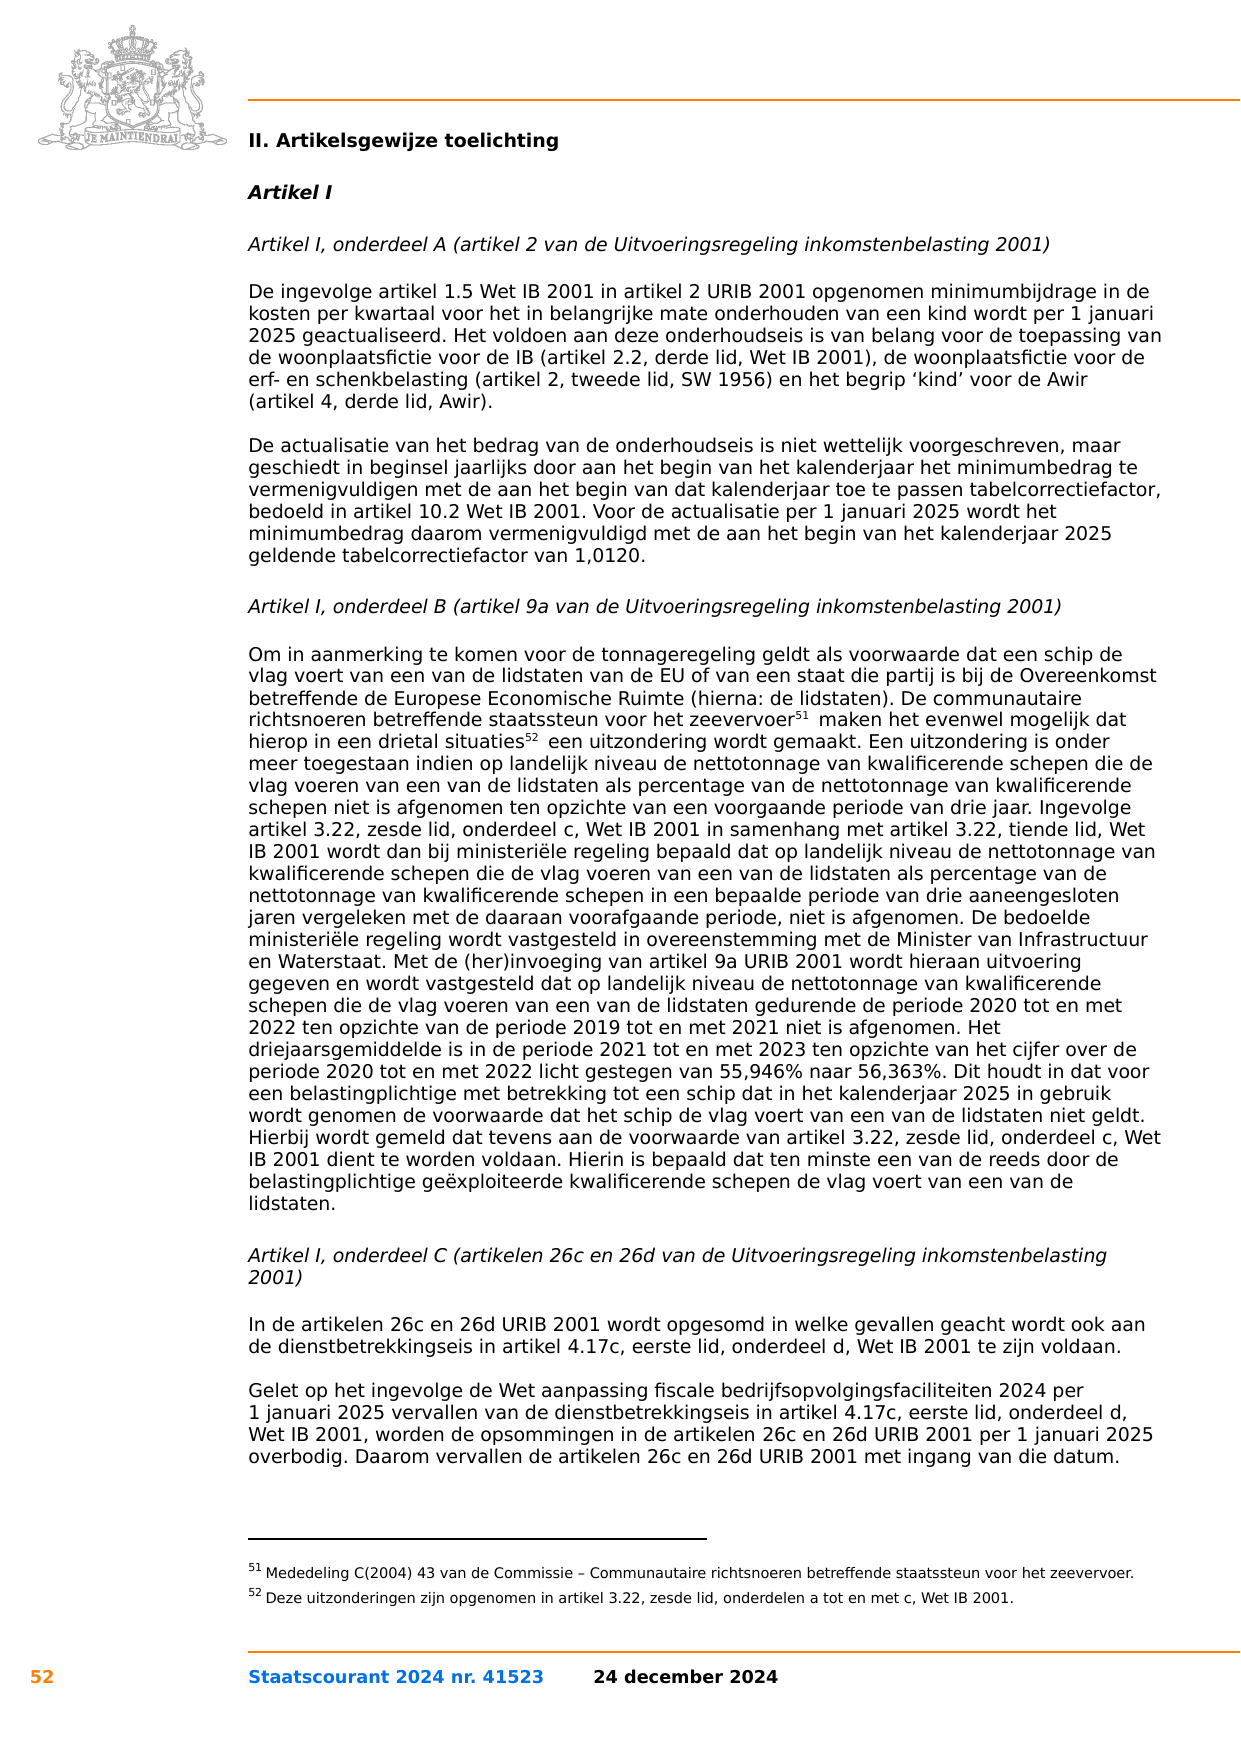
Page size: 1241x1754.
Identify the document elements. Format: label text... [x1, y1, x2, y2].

text De actualisatie van het bedrag van de onderhoudseis is niet wettelijk voorgeschreven, maar geschiedt in beginsel jaarlijks door aan het begin van het kalenderjaar het minimumbedrag te vermenigvuldigen met de aan het begin van dat kalenderjaar toe te passen tabelcorrectiefactor, bedoeld in artikel 10.2 Wet IB 2001. Voor de actualisatie per 1 januari 2025 wordt het minimumbedrag daarom vermenigvuldigd met de aan het begin van het kalenderjaar 2025 geldende tabelcorrectiefactor van 1,0120. [248, 434, 1163, 566]
subtitle Artikel I, onderdeel A (artikel 2 van de Uitvoeringsregeling inkomstenbelasting 2001) [248, 234, 1163, 256]
picture [38, 25, 227, 150]
text In de artikelen 26c en 26d URIB 2001 wordt opgesomd in welke gevallen geacht wordt ook aan de dienstbetrekkingseis in artikel 4.17c, eerste lid, onderdeel d, Wet IB 2001 te zijn voldaan. [248, 1314, 1163, 1358]
subtitle Artikel I, onderdeel B (artikel 9a van de Uitvoeringsregeling inkomstenbelasting 2001) [248, 596, 1163, 618]
text Mededeling C(2004) 43 van de Commissie – Communautaire richtsnoeren betreffende staatssteun voor het zeevervoer. [248, 1561, 1163, 1583]
text Gelet op het ingevolge de Wet aanpassing fiscale bedrijfsopvolgingsfaciliteiten 2024 per 1 januari 2025 vervallen van de dienstbetrekkingseis in artikel 4.17c, eerste lid, onderdeel d, Wet IB 2001, worden de opsommingen in de artikelen 26c en 26d URIB 2001 per 1 januari 2025 overbodig. Daarom vervallen de artikelen 26c en 26d URIB 2001 met ingang van die datum. [248, 1380, 1163, 1468]
subtitle Artikel I [248, 182, 1163, 204]
text Om in aanmerking te komen voor de tonnageregeling geldt als voorwaarde dat een schip de vlag voert van een van de lidstaten van de EU of van een staat die partij is bij de Overeenkomst betreffende de Europese Economische Ruimte (hierna: de lidstaten). De communautaire richtsnoeren betreffende staatssteun voor het zeevervoer maken het evenwel mogelijk dat hierop in een drietal situaties een uitzondering wordt gemaakt. Een uitzondering is onder meer toegestaan indien op landelijk niveau de nettotonnage van kwalificerende schepen die de vlag voeren van een van de lidstaten als percentage van de nettotonnage van kwalificerende schepen niet is afgenomen ten opzichte van een voorgaande periode van drie jaar. Ingevolge artikel 3.22, zesde lid, onderdeel c, Wet IB 2001 in samenhang met artikel 3.22, tiende lid, Wet IB 2001 wordt dan bij ministeriële regeling bepaald dat op landelijk niveau de nettotonnage van kwalificerende schepen die de vlag voeren van een van de lidstaten als percentage van de nettotonnage van kwalificerende schepen in een bepaalde periode van drie aaneengesloten jaren vergeleken met de daaraan voorafgaande periode, niet is afgenomen. De bedoelde ministeriële regeling wordt vastgesteld in overeenstemming met de Minister van Infrastructuur en Waterstaat. Met de (her)invoeging van artikel 9a URIB 2001 wordt hieraan uitvoering gegeven en wordt vastgesteld dat op landelijk niveau de nettotonnage van kwalificerende schepen die de vlag voeren van een van de lidstaten gedurende de periode 2020 tot en met 2022 ten opzichte van de periode 2019 tot en met 2021 niet is afgenomen. Het driejaarsgemiddelde is in de periode 2021 tot en met 2023 ten opzichte van het cijfer over de periode 2020 tot en met 2022 licht gestegen van 55,946% naar 56,363%. Dit houdt in dat voor een belastingplichtige met betrekking tot een schip dat in het kalenderjaar 2025 in gebruik wordt genomen de voorwaarde dat het schip de vlag voert van een van de lidstaten niet geldt. Hierbij wordt gemeld dat tevens aan de voorwaarde van artikel 3.22, zesde lid, onderdeel c, Wet IB 2001 dient te worden voldaan. Hierin is bepaald dat ten minste een van de reeds door de belastingplichtige geëxploiteerde kwalificerende schepen de vlag voert van een van de lidstaten. [248, 643, 1163, 1215]
subtitle II. Artikelsgewijze toelichting [248, 130, 1163, 152]
text Deze uitzonderingen zijn opgenomen in artikel 3.22, zesde lid, onderdelen a tot en met c, Wet IB 2001. [248, 1586, 1163, 1608]
text De ingevolge artikel 1.5 Wet IB 2001 in artikel 2 URIB 2001 opgenomen minimumbijdrage in de kosten per kwartaal voor het in belangrijke mate onderhouden van een kind wordt per 1 januari 2025 geactualiseerd. Het voldoen aan deze onderhoudseis is van belang voor de toepassing van de woonplaatsfictie voor de IB (artikel 2.2, derde lid, Wet IB 2001), de woonplaatsfictie voor de erf- en schenkbelasting (artikel 2, tweede lid, SW 1956) en het begrip ‘kind’ voor de Awir (artikel 4, derde lid, Awir). [248, 281, 1163, 413]
subtitle Artikel I, onderdeel C (artikelen 26c en 26d van de Uitvoeringsregeling inkomstenbelasting 2001) [248, 1245, 1163, 1289]
